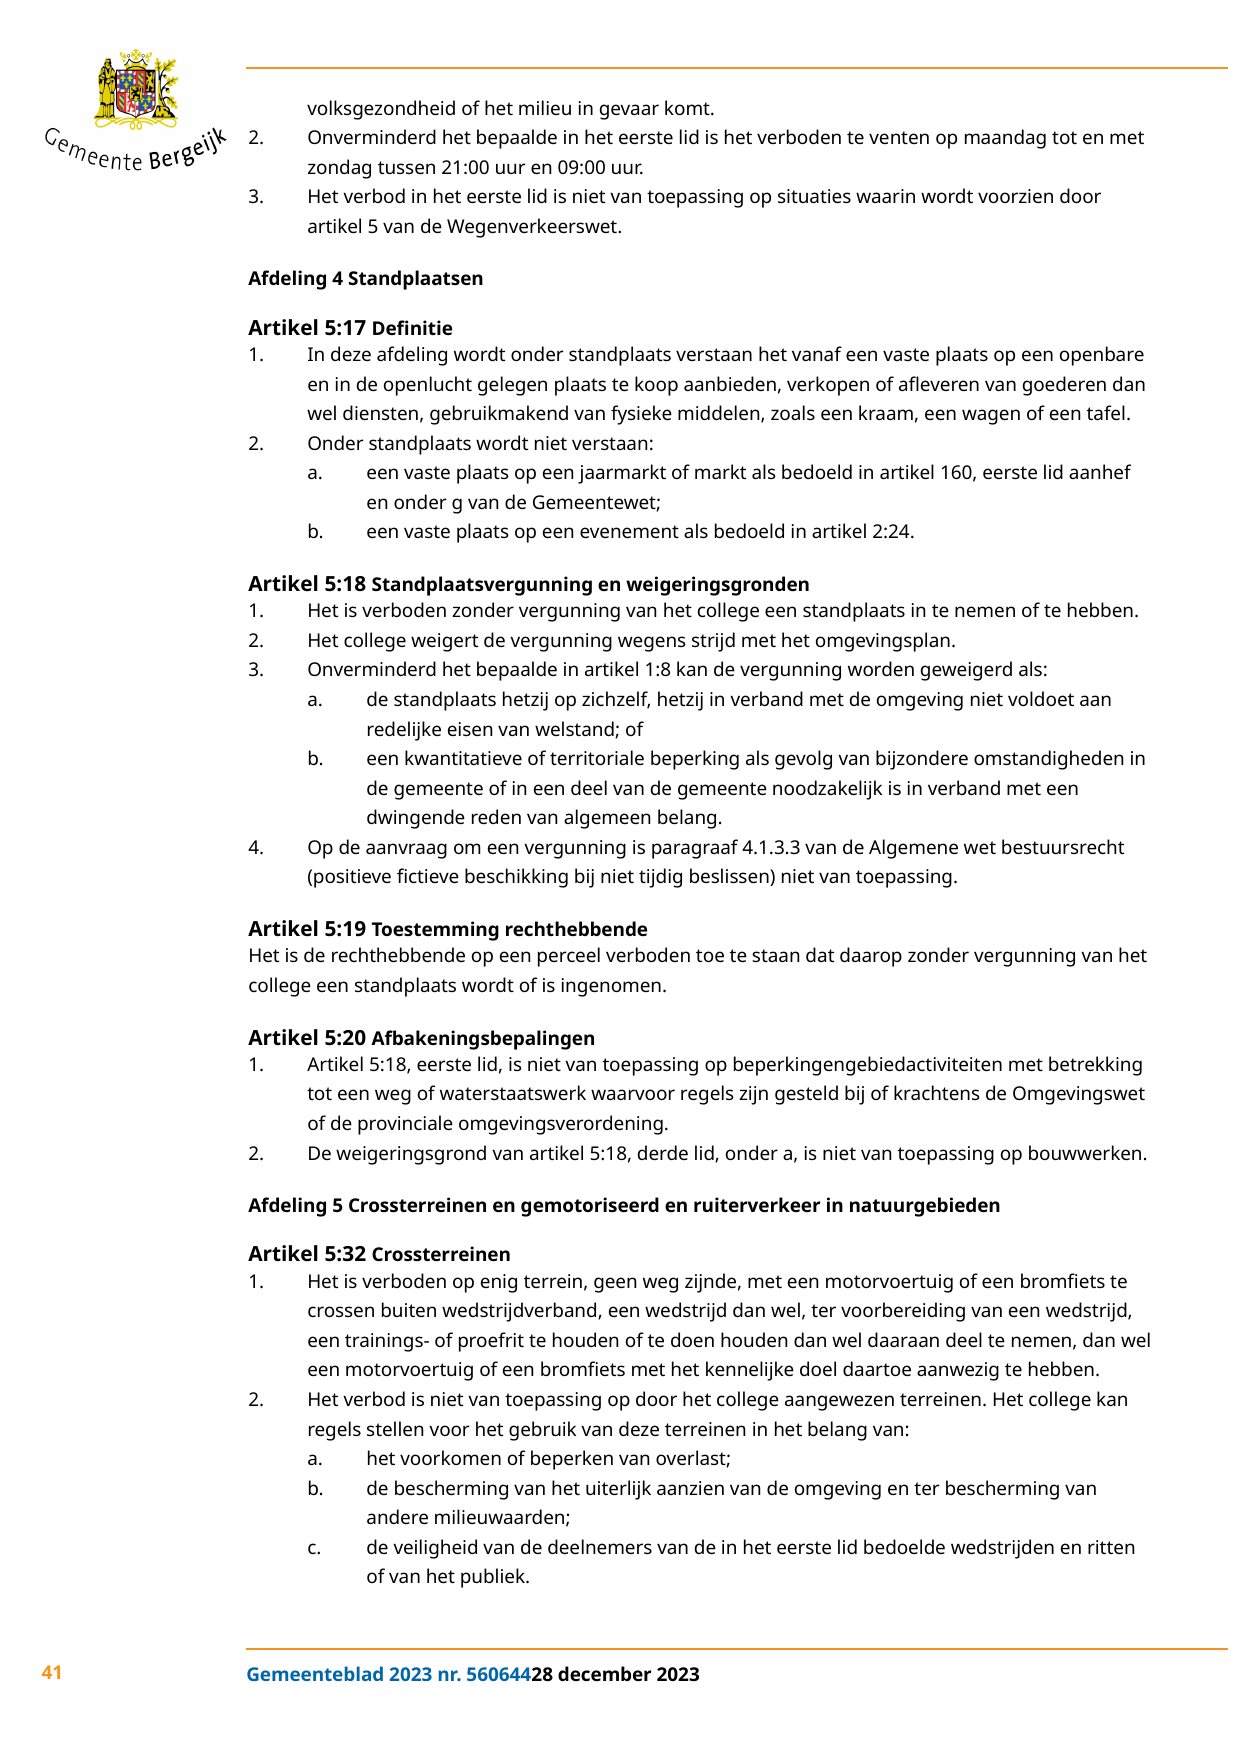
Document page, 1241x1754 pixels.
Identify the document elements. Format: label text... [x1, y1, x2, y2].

list volksgezondheid of het milieu in gevaar komt. [248, 95, 1152, 121]
text Artikel 5:32 Crossterreinen [248, 1239, 1152, 1268]
list Het verbod is niet van toepassing op door het college aangewezen terreinen. Het college kan regels stellen voor het gebruik van deze terreinen in het belang van: [248, 1386, 1152, 1441]
list Het is verboden zonder vergunning van het college een standplaats in te nemen of te hebben. [248, 597, 1152, 623]
list Het verbod in het eerste lid is niet van toepassing op situaties waarin wordt voorzien door artikel 5 van de Wegenverkeerswet. [248, 183, 1152, 239]
text Artikel 5:18 Standplaatsvergunning en weigeringsgronden [248, 569, 1152, 597]
list Het is verboden op enig terrein, geen weg zijnde, met een motorvoertuig of een bromfiets te crossen buiten wedstrijdverband, een wedstrijd dan wel, ter voorbereiding van een wedstrijd, een trainings‑ of proefrit te houden of te doen houden dan wel daaraan deel te nemen, dan wel een motorvoertuig of een bromfiets met het kennelijke doel daartoe aanwezig te hebben. [248, 1268, 1152, 1382]
list de veiligheid van de deelnemers van de in het eerste lid bedoelde wedstrijden en ritten of van het publiek. [307, 1534, 1152, 1589]
list een kwantitatieve of territoriale beperking als gevolg van bijzondere omstandigheden in de gemeente of in een deel van de gemeente noodzakelijk is in verband met een dwingende reden van algemeen belang. [307, 745, 1152, 830]
list de bescherming van het uiterlijk aanzien van de omgeving en ter bescherming van andere milieuwaarden; [307, 1475, 1152, 1530]
list Het college weigert de vergunning wegens strijd met het omgevingsplan. [248, 627, 1152, 653]
picture [41, 47, 231, 172]
list Op de aanvraag om een vergunning is paragraaf 4.1.3.3 van de Algemene wet bestuursrecht (positieve fictieve beschikking bij niet tijdig beslissen) niet van toepassing. [248, 834, 1152, 889]
list Onder standplaats wordt niet verstaan: [248, 430, 1152, 456]
list In deze afdeling wordt onder standplaats verstaan het vanaf een vaste plaats op een openbare en in de openlucht gelegen plaats te koop aanbieden, verkopen of afleveren van goederen dan wel diensten, gebruikmakend van fysieke middelen, zoals een kraam, een wagen of een tafel. [248, 341, 1152, 426]
list Artikel 5:18, eerste lid, is niet van toepassing op beperkingengebiedactiviteiten met betrekking tot een weg of waterstaatswerk waarvoor regels zijn gesteld bij of krachtens de Omgevingswet of de provinciale omgevingsverordening. [248, 1051, 1152, 1136]
list de standplaats hetzij op zichzelf, hetzij in verband met de omgeving niet voldoet aan redelijke eisen van welstand; of [307, 686, 1152, 742]
text Afdeling 4 Standplaatsen [248, 263, 1152, 292]
text Het is de rechthebbende op een perceel verboden toe te staan dat daarop zonder vergunning van het college een standplaats wordt of is ingenomen. [248, 943, 1152, 998]
text Artikel 5:17 Definitie [248, 313, 1152, 341]
text Artikel 5:20 Afbakeningsbepalingen [248, 1023, 1152, 1051]
text Artikel 5:19 Toestemming rechthebbende [248, 914, 1152, 943]
list Onverminderd het bepaalde in het eerste lid is het verboden te venten op maandag tot en met zondag tussen 21:00 uur en 09:00 uur. [248, 124, 1152, 180]
list een vaste plaats op een jaarmarkt of markt als bedoeld in artikel 160, eerste lid aanhef en onder g van de Gemeentewet; [307, 459, 1152, 515]
list het voorkomen of beperken van overlast; [307, 1445, 1152, 1471]
list Onverminderd het bepaalde in artikel 1:8 kan de vergunning worden geweigerd als: [248, 657, 1152, 682]
text Afdeling 5 Crossterreinen en gemotoriseerd en ruiterverkeer in natuurgebieden [248, 1190, 1152, 1218]
list De weigeringsgrond van artikel 5:18, derde lid, onder a, is niet van toepassing op bouwwerken. [248, 1140, 1152, 1166]
list een vaste plaats op een evenement als bedoeld in artikel 2:24. [307, 519, 1152, 544]
